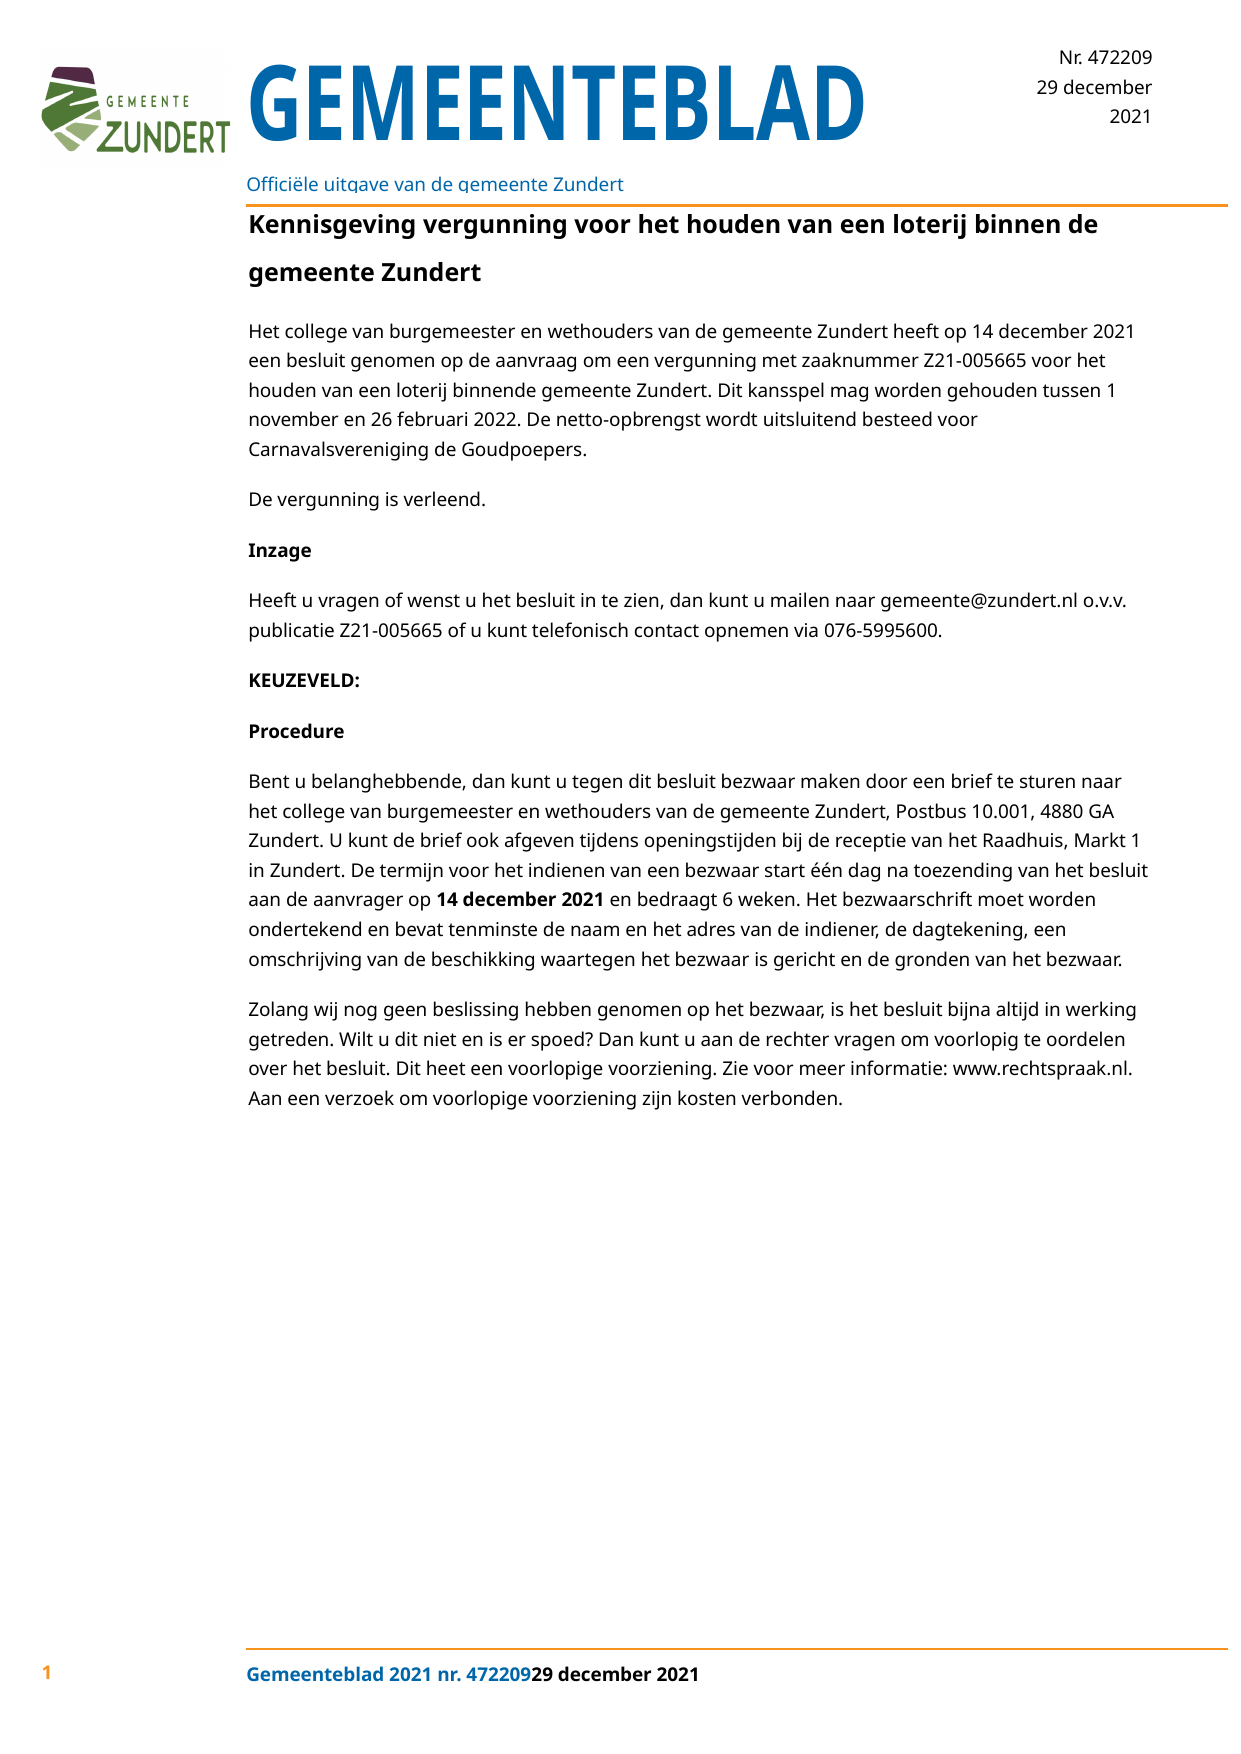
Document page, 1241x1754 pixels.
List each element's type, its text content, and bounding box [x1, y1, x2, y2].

text KEUZEVELD: [248, 667, 1152, 693]
picture [41, 47, 231, 172]
text De vergunning is verleend. [248, 487, 1152, 512]
text Heeft u vragen of wenst u het besluit in te zien, dan kunt u mailen naar gemeente@zundert.nl o.v.v. publicatie Z21-005665 of u kunt telefonisch contact opnemen via 076-5995600. [248, 587, 1152, 643]
text Kennisgeving vergunning voor het houden van een loterij binnen de gemeente Zundert [248, 207, 1152, 288]
text Procedure [248, 718, 1152, 744]
text Bent u belanghebbende, dan kunt u tegen dit besluit bezwaar maken door een brief te sturen naar het college van burgemeester en wethouders van de gemeente Zundert, Postbus 10.001, 4880 GA Zundert. U kunt de brief ook afgeven tijdens openingstijden bij de receptie van het Raadhuis, Markt 1 in Zundert. De termijn voor het indienen van een bezwaar start één dag na toezending van het besluit aan de aanvrager op 14 december 2021 en bedraagt 6 weken. Het bezwaarschrift moet worden ondertekend en bevat tenminste de naam en het adres van de indiener, de dagtekening, een omschrijving van de beschikking waartegen het bezwaar is gericht en de gronden van het bezwaar. [248, 768, 1152, 972]
text Zolang wij nog geen beslissing hebben genomen op het bezwaar, is het besluit bijna altijd in werking getreden. Wilt u dit niet en is er spoed? Dan kunt u aan de rechter vragen om voorlopig te oordelen over het besluit. Dit heet een voorlopige voorziening. Zie voor meer informatie: www.rechtspraak.nl. Aan een verzoek om voorlopige voorziening zijn kosten verbonden. [248, 996, 1152, 1111]
text Het college van burgemeester en wethouders van de gemeente Zundert heeft op 14 december 2021 een besluit genomen op de aanvraag om een vergunning met zaaknummer Z21-005665 voor het houden van een loterij binnende gemeente Zundert. Dit kansspel mag worden gehouden tussen 1 november en 26 februari 2022. De netto-opbrengst wordt uitsluitend besteed voor Carnavalsvereniging de Goudpoepers. [248, 318, 1152, 462]
text Inzage [248, 537, 1152, 563]
